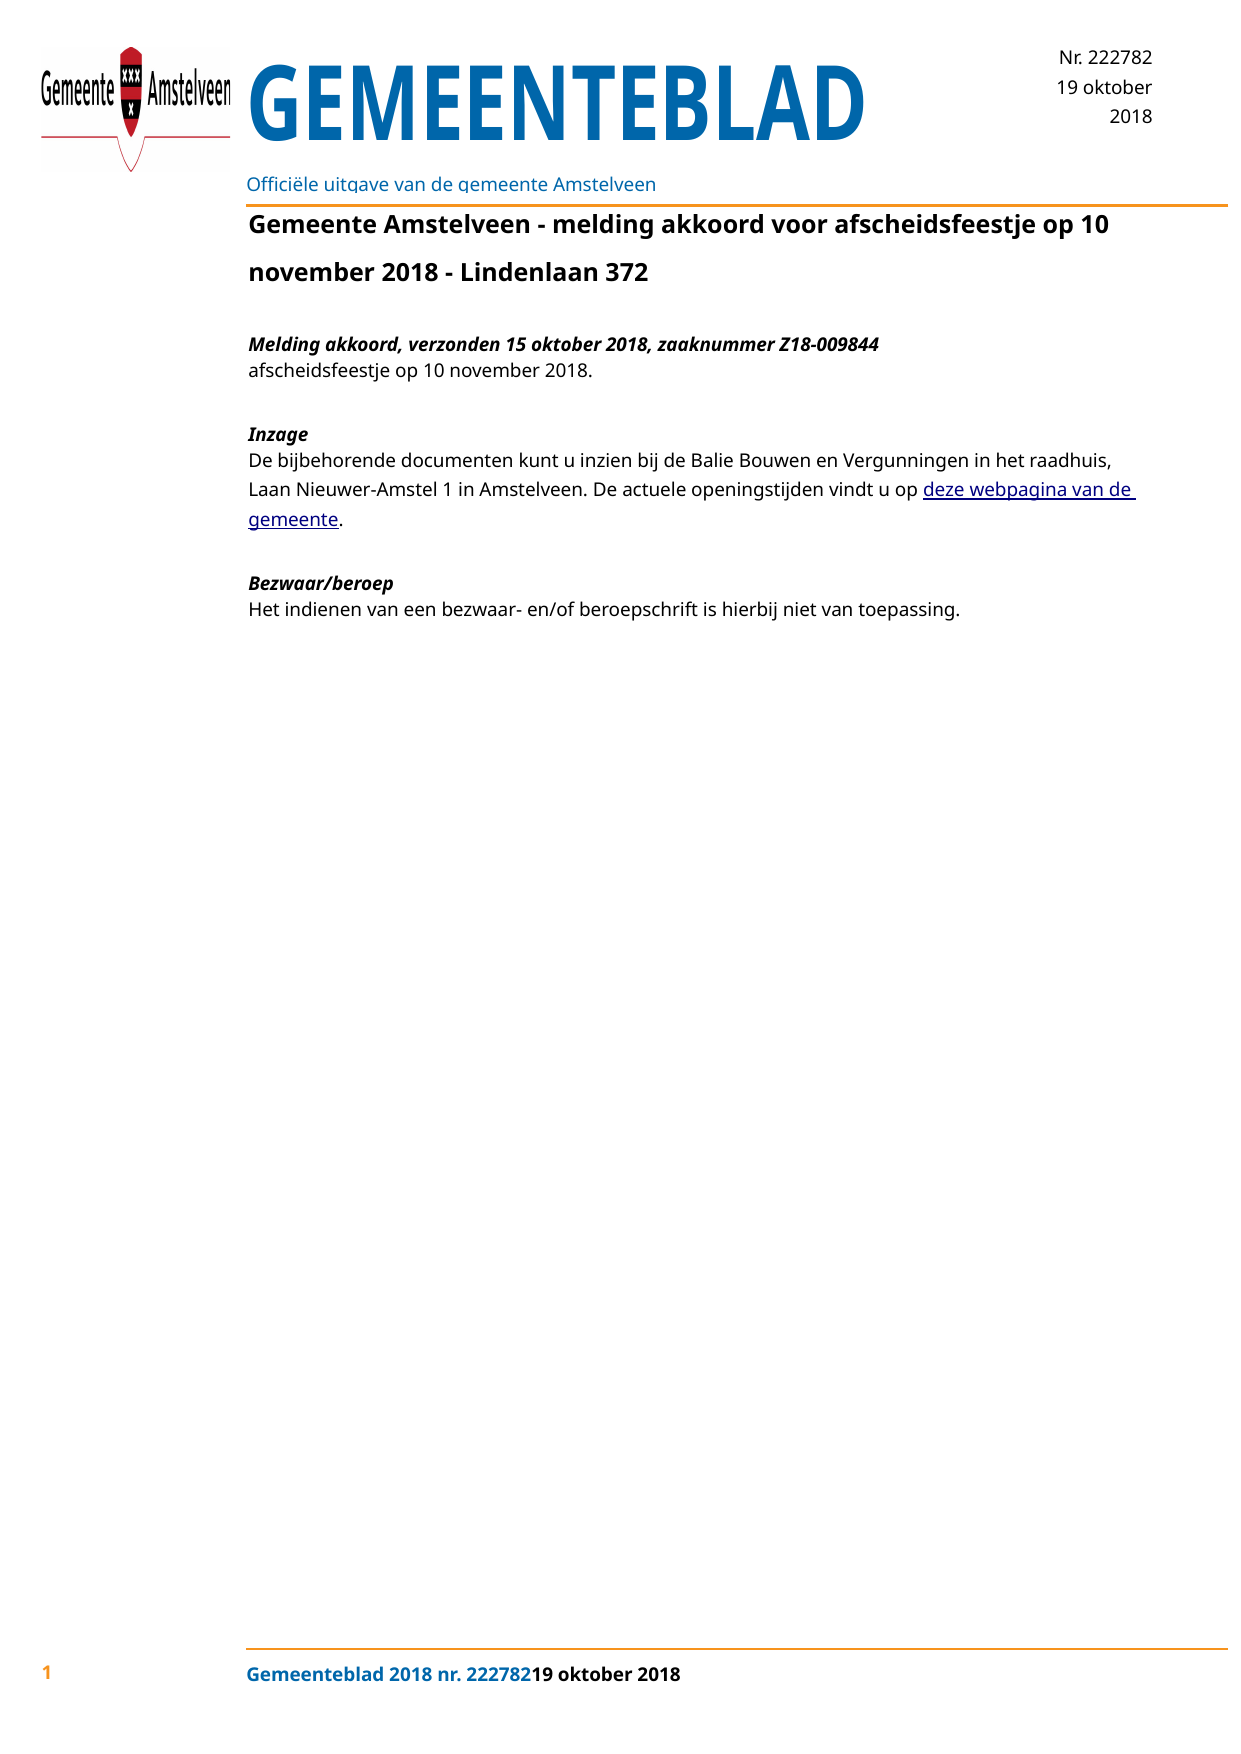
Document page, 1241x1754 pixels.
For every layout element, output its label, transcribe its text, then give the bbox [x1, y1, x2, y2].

text Bezwaar/beroep [248, 570, 1152, 596]
text Melding akkoord, verzonden 15 oktober 2018, zaaknummer Z18-009844 [248, 331, 1152, 357]
text Het indienen van een bezwaar- en/of beroepschrift is hierbij niet van toepassing. [248, 596, 1152, 621]
text Inzage [248, 421, 1152, 447]
text afscheidsfeestje op 10 november 2018. [248, 357, 1152, 383]
text De bijbehorende documenten kunt u inzien bij de Balie Bouwen en Vergunningen in het raadhuis, Laan Nieuwer-Amstel 1 in Amstelveen. De actuele openingstijden vindt u op deze webpagina van de gemeente. [248, 447, 1152, 532]
text Gemeente Amstelveen - melding akkoord voor afscheidsfeestje op 10 november 2018 - Lindenlaan 372 [248, 207, 1152, 288]
picture [41, 47, 231, 172]
